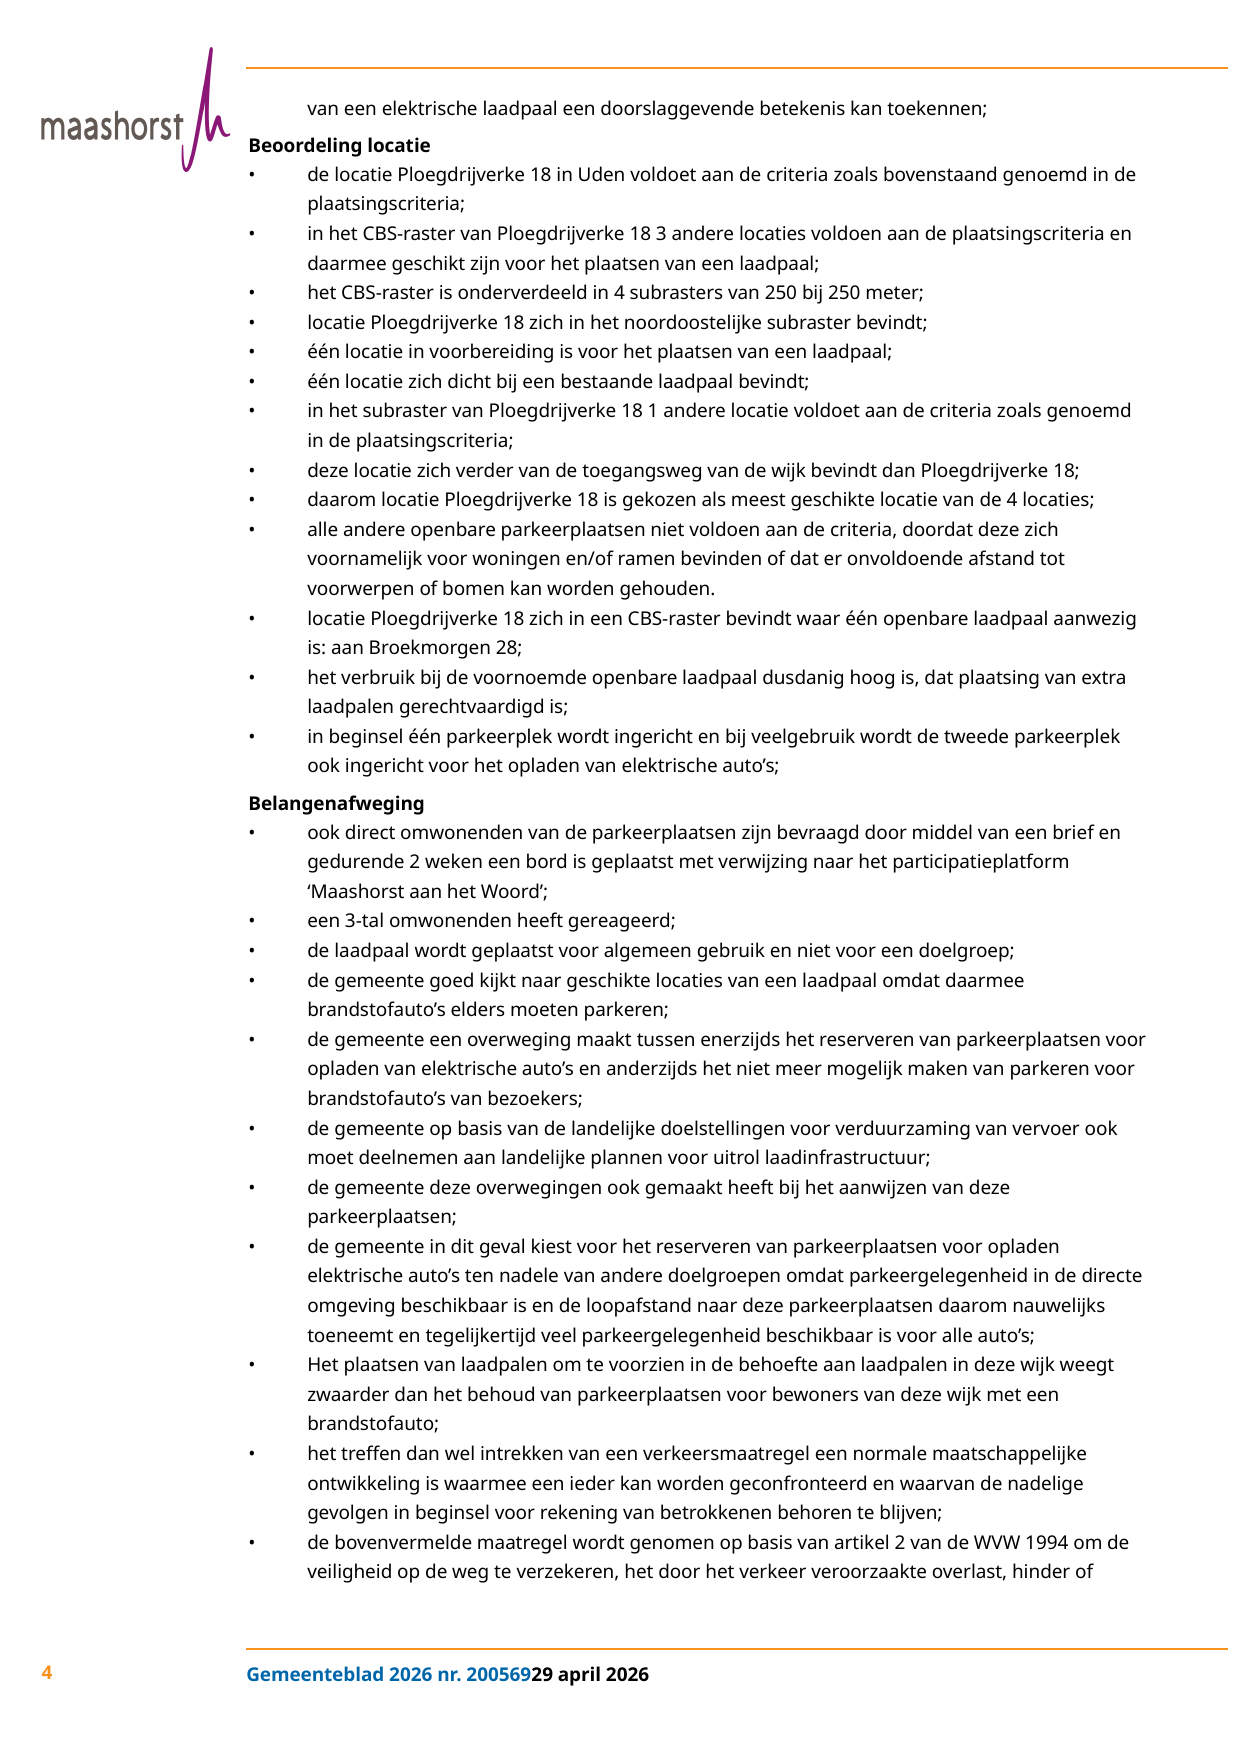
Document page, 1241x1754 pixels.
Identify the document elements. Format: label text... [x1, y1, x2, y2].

list deze locatie zich verder van de toegangsweg van de wijk bevindt dan Ploegdrijverke 18; [248, 457, 1152, 483]
list een 3-tal omwonenden heeft gereageerd; [248, 908, 1152, 933]
list daarom locatie Ploegdrijverke 18 is gekozen als meest geschikte locatie van de 4 locaties; [248, 486, 1152, 512]
list de gemeente een overweging maakt tussen enerzijds het reserveren van parkeerplaatsen voor opladen van elektrische auto’s en anderzijds het niet meer mogelijk maken van parkeren voor brandstofauto’s van bezoekers; [248, 1026, 1152, 1111]
list Het plaatsen van laadpalen om te voorzien in de behoefte aan laadpalen in deze wijk weegt zwaarder dan het behoud van parkeerplaatsen voor bewoners van deze wijk met een brandstofauto; [248, 1351, 1152, 1436]
list de gemeente op basis van de landelijke doelstellingen voor verduurzaming van vervoer ook moet deelnemen aan landelijke plannen voor uitrol laadinfrastructuur; [248, 1115, 1152, 1170]
list in het subraster van Ploegdrijverke 18 1 andere locatie voldoet aan de criteria zoals genoemd in de plaatsingscriteria; [248, 398, 1152, 453]
list de bovenvermelde maatregel wordt genomen op basis van artikel 2 van de WVW 1994 om de veiligheid op de weg te verzekeren, het door het verkeer veroorzaakte overlast, hinder of [248, 1529, 1152, 1584]
list ook direct omwonenden van de parkeerplaatsen zijn bevraagd door middel van een brief en gedurende 2 weken een bord is geplaatst met verwijzing naar het participatieplatform ‘Maashorst aan het Woord’; [248, 819, 1152, 904]
list in het CBS-raster van Ploegdrijverke 18 3 andere locaties voldoen aan de plaatsingscriteria en daarmee geschikt zijn voor het plaatsen van een laadpaal; [248, 220, 1152, 276]
list het verbruik bij de voornoemde openbare laadpaal dusdanig hoog is, dat plaatsing van extra laadpalen gerechtvaardigd is; [248, 664, 1152, 719]
picture [41, 47, 231, 172]
list de gemeente in dit geval kiest voor het reserveren van parkeerplaatsen voor opladen elektrische auto’s ten nadele van andere doelgroepen omdat parkeergelegenheid in de directe omgeving beschikbaar is en de loopafstand naar deze parkeerplaatsen daarom nauwelijks toeneemt en tegelijkertijd veel parkeergelegenheid beschikbaar is voor alle auto’s; [248, 1233, 1152, 1348]
list locatie Ploegdrijverke 18 zich in een CBS-raster bevindt waar één openbare laadpaal aanwezig is: aan Broekmorgen 28; [248, 605, 1152, 660]
list de gemeente deze overwegingen ook gemaakt heeft bij het aanwijzen van deze parkeerplaatsen; [248, 1174, 1152, 1229]
list alle andere openbare parkeerplaatsen niet voldoen aan de criteria, doordat deze zich voornamelijk voor woningen en/of ramen bevinden of dat er onvoldoende afstand tot voorwerpen of bomen kan worden gehouden. [248, 516, 1152, 601]
list in beginsel één parkeerplek wordt ingericht en bij veelgebruik wordt de tweede parkeerplek ook ingericht voor het opladen van elektrische auto’s; [248, 723, 1152, 778]
list de locatie Ploegdrijverke 18 in Uden voldoet aan de criteria zoals bovenstaand genoemd in de plaatsingscriteria; [248, 161, 1152, 216]
list één locatie in voorbereiding is voor het plaatsen van een laadpaal; [248, 338, 1152, 364]
list het treffen dan wel intrekken van een verkeersmaatregel een normale maatschappelijke ontwikkeling is waarmee een ieder kan worden geconfronteerd en waarvan de nadelige gevolgen in beginsel voor rekening van betrokkenen behoren te blijven; [248, 1440, 1152, 1525]
list de laadpaal wordt geplaatst voor algemeen gebruik en niet voor een doelgroep; [248, 937, 1152, 963]
list de gemeente goed kijkt naar geschikte locaties van een laadpaal omdat daarmee brandstofauto’s elders moeten parkeren; [248, 967, 1152, 1022]
list het CBS-raster is onderverdeeld in 4 subrasters van 250 bij 250 meter; [248, 279, 1152, 305]
list van een elektrische laadpaal een doorslaggevende betekenis kan toekennen; [248, 95, 1152, 121]
list locatie Ploegdrijverke 18 zich in het noordoostelijke subraster bevindt; [248, 309, 1152, 335]
text Beoordeling locatie [248, 133, 1152, 158]
text Belangenafweging [248, 791, 1152, 816]
list één locatie zich dicht bij een bestaande laadpaal bevindt; [248, 368, 1152, 394]
